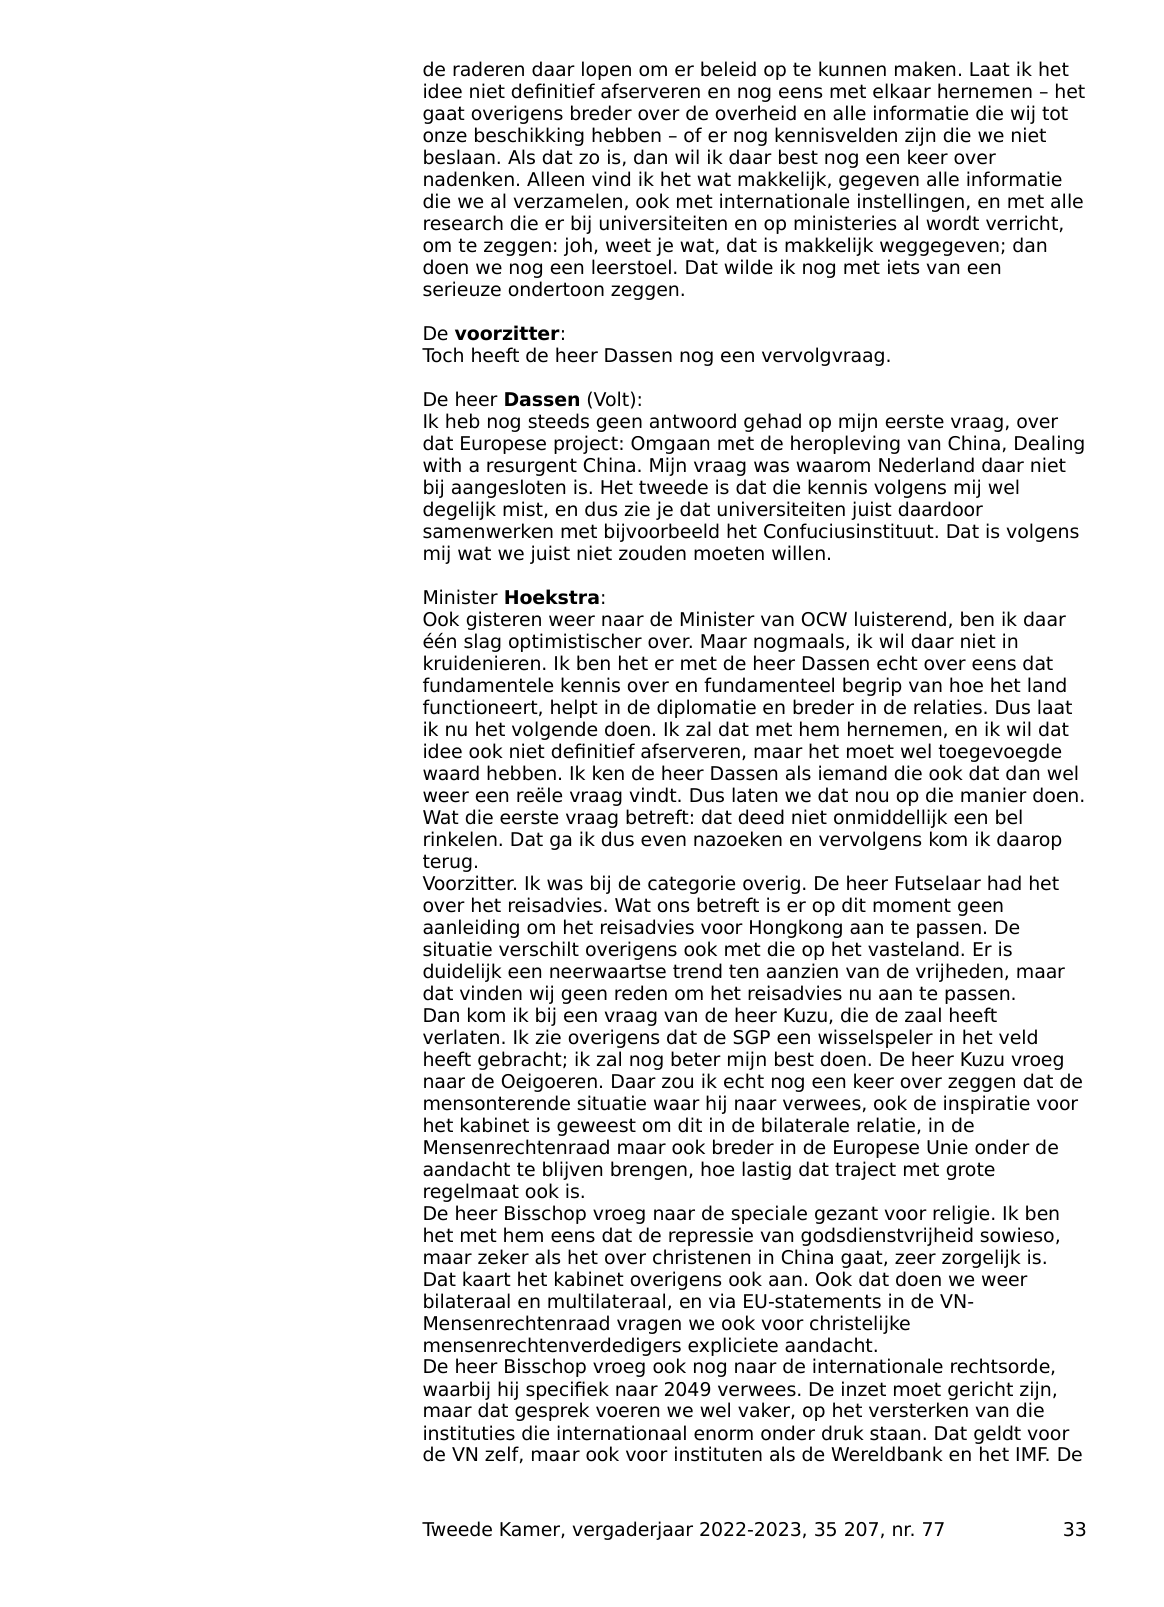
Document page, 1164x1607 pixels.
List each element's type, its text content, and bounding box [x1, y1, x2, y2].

text Ook gisteren weer naar de Minister van OCW luisterend, ben ik daar één slag optimistischer over. Maar nogmaals, ik wil daar niet in kruidenieren. Ik ben het er met de heer Dassen echt over eens dat fundamentele kennis over en fundamenteel begrip van hoe het land functioneert, helpt in de diplomatie en breder in de relaties. Dus laat ik nu het volgende doen. Ik zal dat met hem hernemen, en ik wil dat idee ook niet definitief afserveren, maar het moet wel toegevoegde waard hebben. Ik ken de heer Dassen als iemand die ook dat dan wel weer een reële vraag vindt. Dus laten we dat nou op die manier doen. Wat die eerste vraag betreft: dat deed niet onmiddellijk een bel rinkelen. Dat ga ik dus even nazoeken en vervolgens kom ik daarop terug. [422, 609, 1087, 873]
text Voorzitter. Ik was bij de categorie overig. De heer Futselaar had het over het reisadvies. Wat ons betreft is er op dit moment geen aanleiding om het reisadvies voor Hongkong aan te passen. De situatie verschilt overigens ook met die op het vasteland. Er is duidelijk een neerwaartse trend ten aanzien van de vrijheden, maar dat vinden wij geen reden om het reisadvies nu aan te passen. [422, 873, 1087, 1005]
text de raderen daar lopen om er beleid op te kunnen maken. Laat ik het idee niet definitief afserveren en nog eens met elkaar hernemen – het gaat overigens breder over de overheid en alle informatie die wij tot onze beschikking hebben – of er nog kennisvelden zijn die we niet beslaan. Als dat zo is, dan wil ik daar best nog een keer over nadenken. Alleen vind ik het wat makkelijk, gegeven alle informatie die we al verzamelen, ook met internationale instellingen, en met alle research die er bij universiteiten en op ministeries al wordt verricht, om te zeggen: joh, weet je wat, dat is makkelijk weggegeven; dan doen we nog een leerstoel. Dat wilde ik nog met iets van een serieuze ondertoon zeggen. [422, 59, 1087, 301]
text De heer Bisschop vroeg ook nog naar de internationale rechtsorde, waarbij hij specifiek naar 2049 verwees. De inzet moet gericht zijn, maar dat gesprek voeren we wel vaker, op het versterken van die instituties die internationaal enorm onder druk staan. Dat geldt voor de VN zelf, maar ook voor instituten als de Wereldbank en het IMF. De [422, 1356, 1087, 1466]
text Toch heeft de heer Dassen nog een vervolgvraag. [422, 345, 1087, 367]
text De voorzitter: [422, 323, 1087, 345]
text De heer Dassen (Volt): [422, 389, 1087, 411]
text De heer Bisschop vroeg naar de speciale gezant voor religie. Ik ben het met hem eens dat de repressie van godsdienstvrijheid sowieso, maar zeker als het over christenen in China gaat, zeer zorgelijk is. Dat kaart het kabinet overigens ook aan. Ook dat doen we weer bilateraal en multilateraal, en via EU-statements in de VN-Mensenrechtenraad vragen we ook voor christelijke mensenrechtenverdedigers expliciete aandacht. [422, 1203, 1087, 1356]
text Minister Hoekstra: [422, 587, 1087, 609]
text Ik heb nog steeds geen antwoord gehad op mijn eerste vraag, over dat Europese project: Omgaan met de heropleving van China, Dealing with a resurgent China. Mijn vraag was waarom Nederland daar niet bij aangesloten is. Het tweede is dat die kennis volgens mij wel degelijk mist, en dus zie je dat universiteiten juist daardoor samenwerken met bijvoorbeeld het Confuciusinstituut. Dat is volgens mij wat we juist niet zouden moeten willen. [422, 411, 1087, 565]
text Dan kom ik bij een vraag van de heer Kuzu, die de zaal heeft verlaten. Ik zie overigens dat de SGP een wisselspeler in het veld heeft gebracht; ik zal nog beter mijn best doen. De heer Kuzu vroeg naar de Oeigoeren. Daar zou ik echt nog een keer over zeggen dat de mensonterende situatie waar hij naar verwees, ook de inspiratie voor het kabinet is geweest om dit in de bilaterale relatie, in de Mensenrechtenraad maar ook breder in de Europese Unie onder de aandacht te blijven brengen, hoe lastig dat traject met grote regelmaat ook is. [422, 1005, 1087, 1203]
